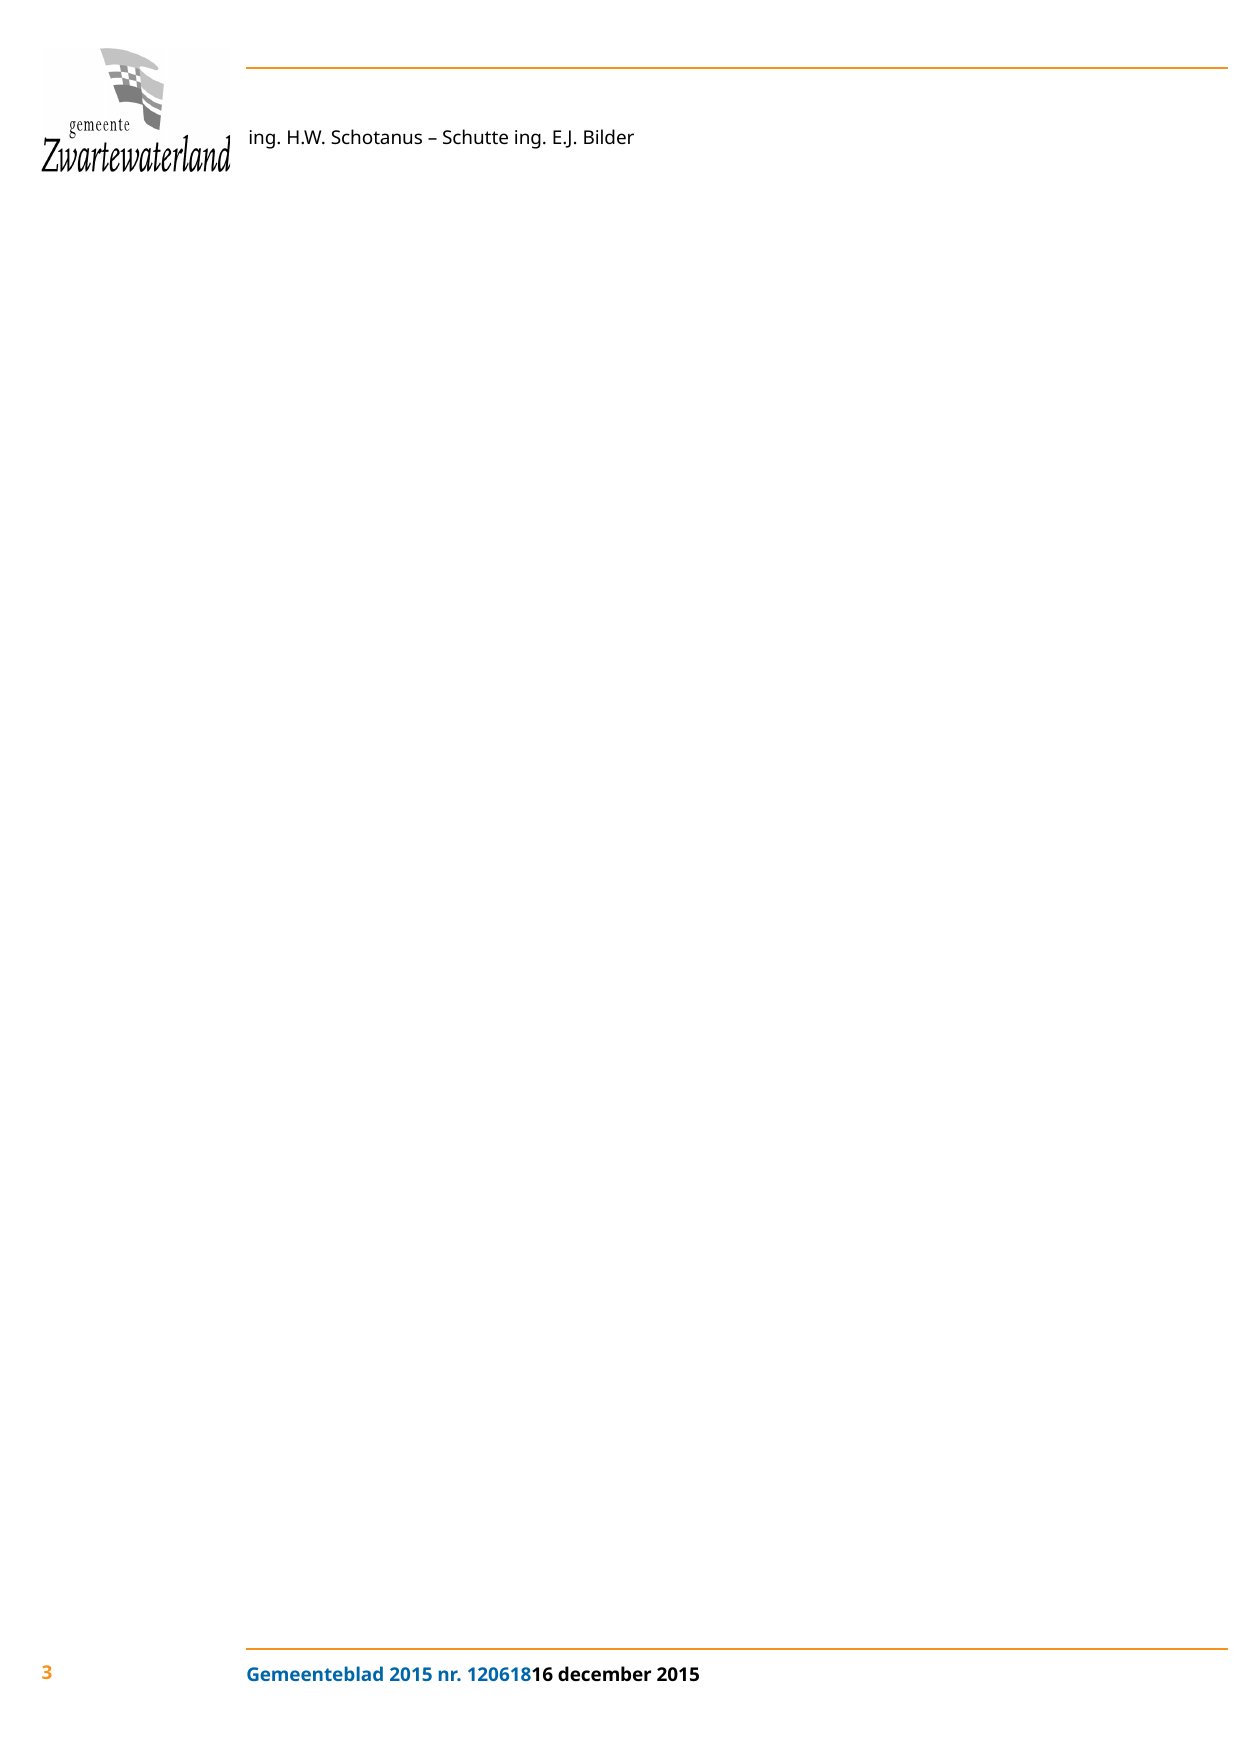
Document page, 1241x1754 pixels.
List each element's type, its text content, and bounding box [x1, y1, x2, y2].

picture [41, 47, 231, 172]
text ing. H.W. Schotanus – Schutte ing. E.J. Bilder [248, 124, 1152, 150]
